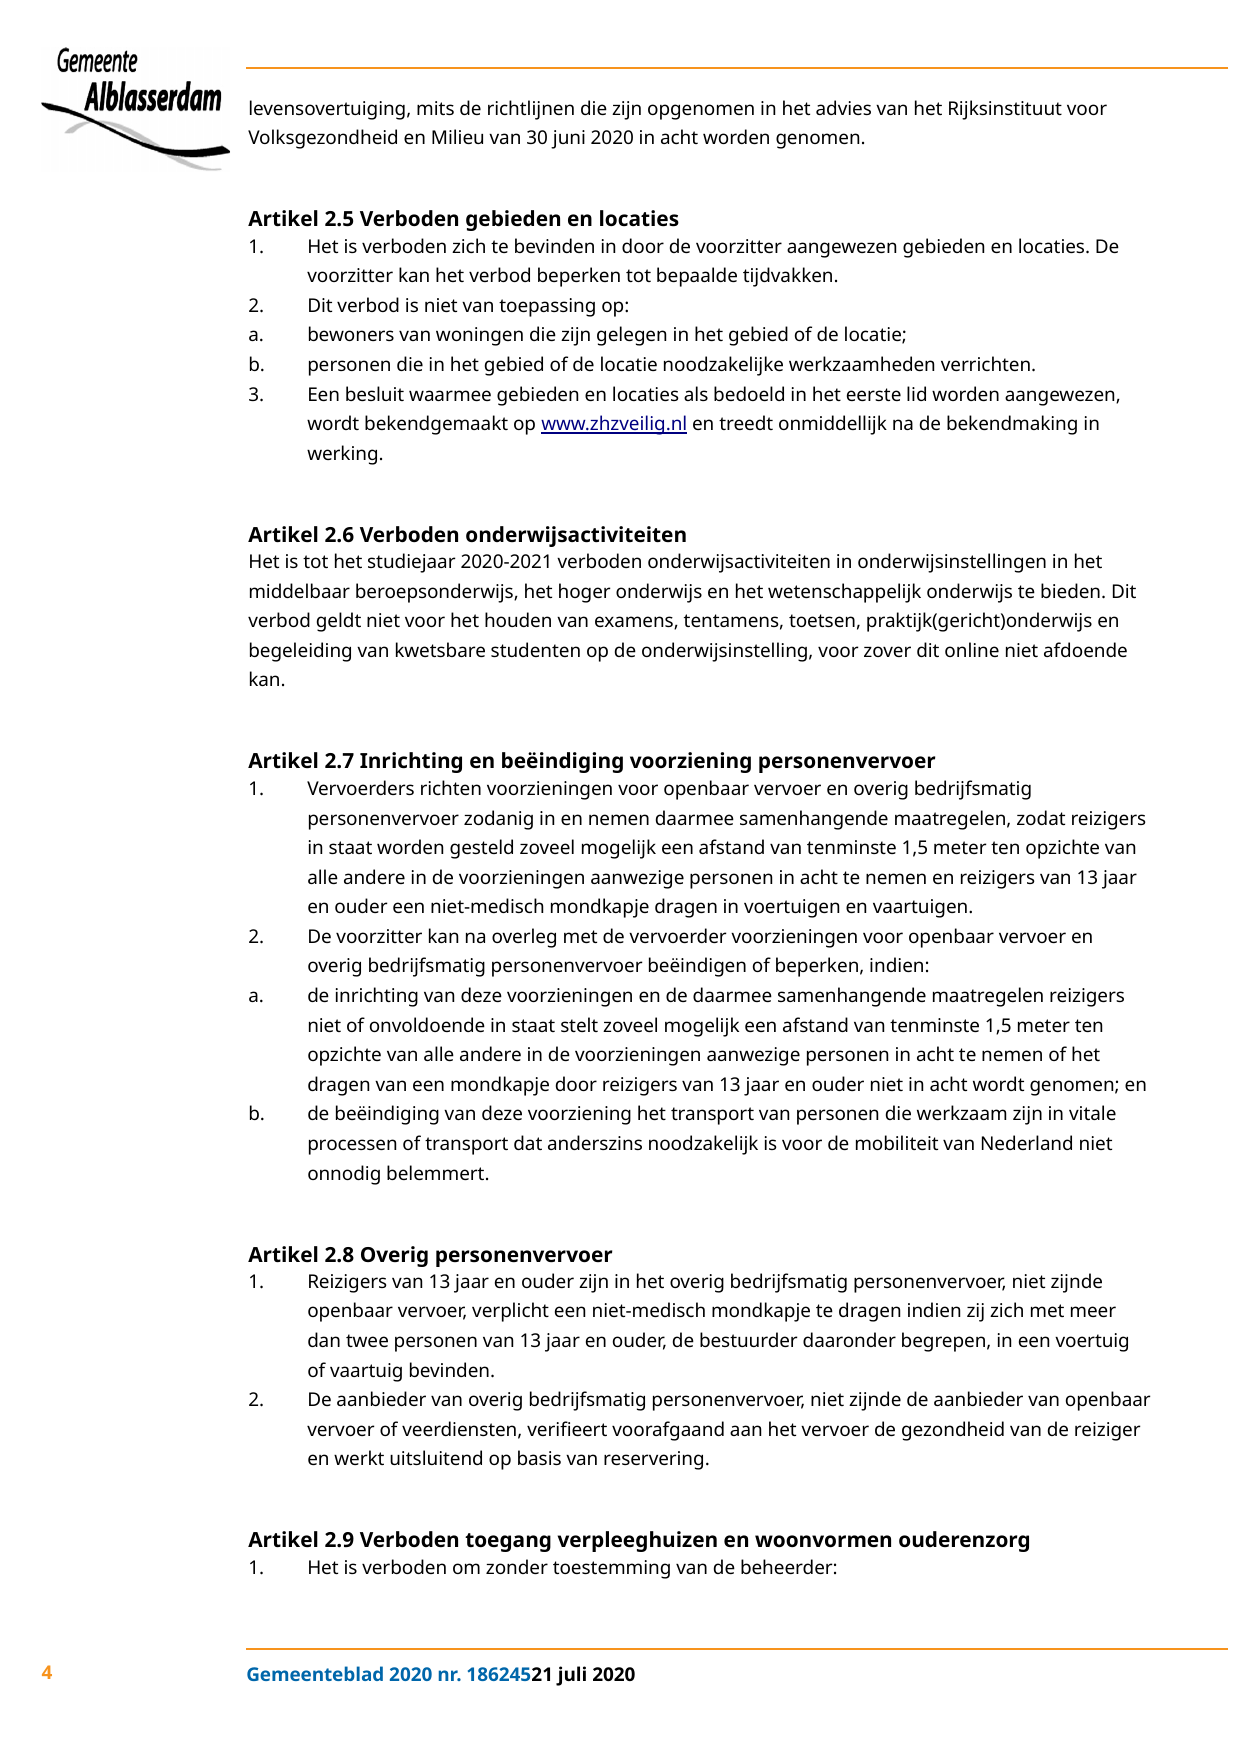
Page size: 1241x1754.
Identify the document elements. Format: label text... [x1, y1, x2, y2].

list Reizigers van 13 jaar en ouder zijn in het overig bedrijfsmatig personenvervoer, niet zijnde openbaar vervoer, verplicht een niet-medisch mondkapje te dragen indien zij zich met meer dan twee personen van 13 jaar en ouder, de bestuurder daaronder begrepen, in een voertuig of vaartuig bevinden. [248, 1268, 1152, 1383]
list Het is verboden om zonder toestemming van de beheerder: [248, 1554, 1152, 1580]
list Dit verbod is niet van toepassing op: [248, 292, 1152, 318]
text Artikel 2.5 Verboden gebieden en locaties [248, 204, 1152, 233]
list De aanbieder van overig bedrijfsmatig personenvervoer, niet zijnde de aanbieder van openbaar vervoer of veerdiensten, verifieert voorafgaand aan het vervoer de gezondheid van de reiziger en werkt uitsluitend op basis van reservering. [248, 1386, 1152, 1471]
text levensovertuiging, mits de richtlijnen die zijn opgenomen in het advies van het Rijksinstituut voor Volksgezondheid en Milieu van 30 juni 2020 in acht worden genomen. [248, 95, 1152, 150]
list Het is verboden zich te bevinden in door de voorzitter aangewezen gebieden en locaties. De voorzitter kan het verbod beperken tot bepaalde tijdvakken. [248, 233, 1152, 288]
text Artikel 2.6 Verboden onderwijsactiviteiten [248, 520, 1152, 548]
text Artikel 2.9 Verboden toegang verpleeghuizen en woonvormen ouderenzorg [248, 1526, 1152, 1554]
text Artikel 2.8 Overig personenvervoer [248, 1240, 1152, 1268]
list De voorzitter kan na overleg met de vervoerder voorzieningen voor openbaar vervoer en overig bedrijfsmatig personenvervoer beëindigen of beperken, indien: [248, 923, 1152, 978]
list personen die in het gebied of de locatie noodzakelijke werkzaamheden verrichten. [248, 351, 1152, 377]
list Een besluit waarmee gebieden en locaties als bedoeld in het eerste lid worden aangewezen, wordt bekendgemaakt op www.zhzveilig.nl en treedt onmiddellijk na de bekendmaking in werking. [248, 381, 1152, 466]
list de inrichting van deze voorzieningen en de daarmee samenhangende maatregelen reizigers niet of onvoldoende in staat stelt zoveel mogelijk een afstand van tenminste 1,5 meter ten opzichte van alle andere in de voorzieningen aanwezige personen in acht te nemen of het dragen van een mondkapje door reizigers van 13 jaar en ouder niet in acht wordt genomen; en [248, 982, 1152, 1097]
list de beëindiging van deze voorziening het transport van personen die werkzaam zijn in vitale processen of transport dat anderszins noodzakelijk is voor de mobiliteit van Nederland niet onnodig belemmert. [248, 1101, 1152, 1185]
list bewoners van woningen die zijn gelegen in het gebied of de locatie; [248, 322, 1152, 347]
list Vervoerders richten voorzieningen voor openbaar vervoer en overig bedrijfsmatig personenvervoer zodanig in en nemen daarmee samenhangende maatregelen, zodat reizigers in staat worden gesteld zoveel mogelijk een afstand van tenminste 1,5 meter ten opzichte van alle andere in de voorzieningen aanwezige personen in acht te nemen en reizigers van 13 jaar en ouder een niet-medisch mondkapje dragen in voertuigen en vaartuigen. [248, 775, 1152, 919]
text Artikel 2.7 Inrichting en beëindiging voorziening personenvervoer [248, 747, 1152, 775]
text Het is tot het studiejaar 2020-2021 verboden onderwijsactiviteiten in onderwijsinstellingen in het middelbaar beroepsonderwijs, het hoger onderwijs en het wetenschappelijk onderwijs te bieden. Dit verbod geldt niet voor het houden van examens, tentamens, toetsen, praktijk(gericht)onderwijs en begeleiding van kwetsbare studenten op de onderwijsinstelling, voor zover dit online niet afdoende kan. [248, 548, 1152, 692]
picture [41, 47, 231, 172]
